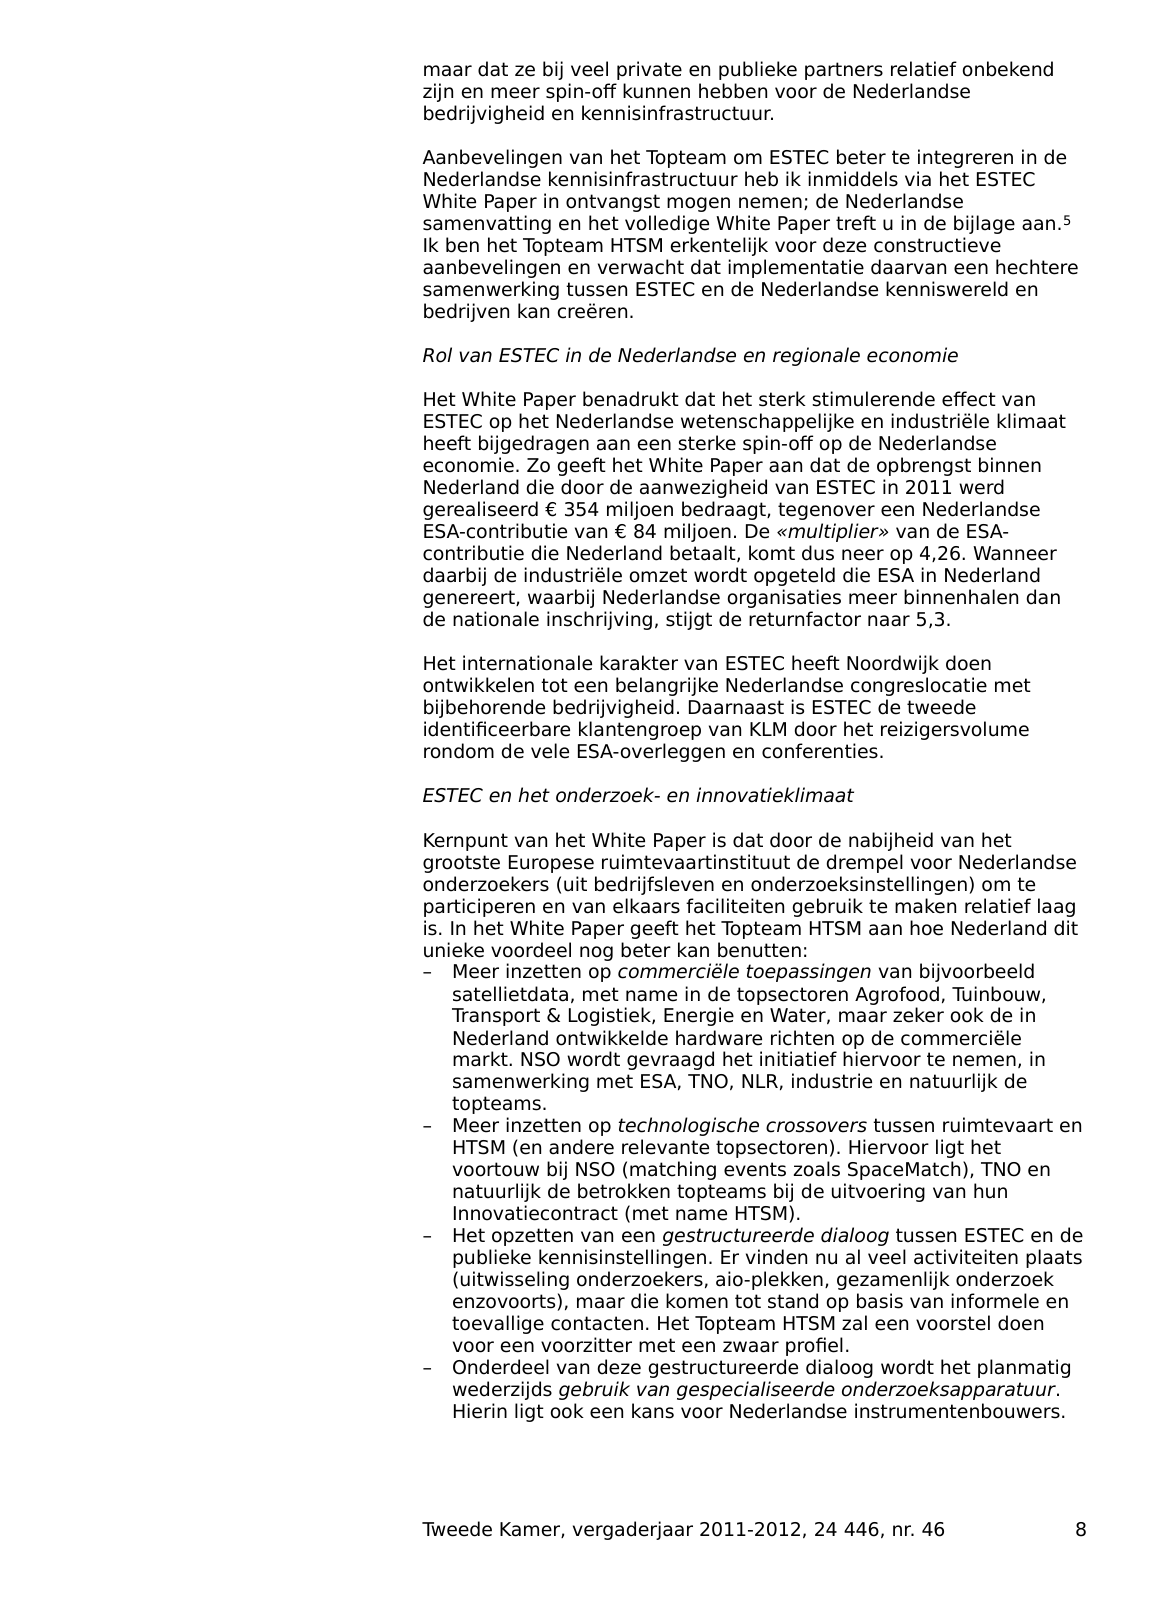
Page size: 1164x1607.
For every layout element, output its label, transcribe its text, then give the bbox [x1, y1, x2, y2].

text – Meer inzetten op technologische crossovers tussen ruimtevaart en HTSM (en andere relevante topsectoren). Hiervoor ligt het voortouw bij NSO (matching events zoals SpaceMatch), TNO en natuurlijk de betrokken topteams bij de uitvoering van hun Innovatiecontract (met name HTSM). [422, 1115, 1087, 1225]
text maar dat ze bij veel private en publieke partners relatief onbekend zijn en meer spin-off kunnen hebben voor de Nederlandse bedrijvigheid en kennisinfrastructuur. [422, 59, 1087, 125]
subtitle ESTEC en het onderzoek- en innovatieklimaat [422, 785, 1087, 807]
text – Onderdeel van deze gestructureerde dialoog wordt het planmatig wederzijds gebruik van gespecialiseerde onderzoeksapparatuur. Hierin ligt ook een kans voor Nederlandse instrumentenbouwers. [422, 1357, 1087, 1423]
text Kernpunt van het White Paper is dat door de nabijheid van het grootste Europese ruimtevaartinstituut de drempel voor Nederlandse onderzoekers (uit bedrijfsleven en onderzoeksinstellingen) om te participeren en van elkaars faciliteiten gebruik te maken relatief laag is. In het White Paper geeft het Topteam HTSM aan hoe Nederland dit unieke voordeel nog beter kan benutten: [422, 829, 1087, 961]
text Het internationale karakter van ESTEC heeft Noordwijk doen ontwikkelen tot een belangrijke Nederlandse congreslocatie met bijbehorende bedrijvigheid. Daarnaast is ESTEC de tweede identificeerbare klantengroep van KLM door het reizigersvolume rondom de vele ESA-overleggen en conferenties. [422, 653, 1087, 763]
text – Meer inzetten op commerciële toepassingen van bijvoorbeeld satellietdata, met name in de topsectoren Agrofood, Tuinbouw, Transport & Logistiek, Energie en Water, maar zeker ook de in Nederland ontwikkelde hardware richten op de commerciële markt. NSO wordt gevraagd het initiatief hiervoor te nemen, in samenwerking met ESA, TNO, NLR, industrie en natuurlijk de topteams. [422, 961, 1087, 1115]
text – Het opzetten van een gestructureerde dialoog tussen ESTEC en de publieke kennisinstellingen. Er vinden nu al veel activiteiten plaats (uitwisseling onderzoekers, aio-plekken, gezamenlijk onderzoek enzovoorts), maar die komen tot stand op basis van informele en toevallige contacten. Het Topteam HTSM zal een voorstel doen voor een voorzitter met een zwaar profiel. [422, 1225, 1087, 1357]
text Aanbevelingen van het Topteam om ESTEC beter te integreren in de Nederlandse kennisinfrastructuur heb ik inmiddels via het ESTEC White Paper in ontvangst mogen nemen; de Nederlandse samenvatting en het volledige White Paper treft u in de bijlage aan.5 Ik ben het Topteam HTSM erkentelijk voor deze constructieve aanbevelingen en verwacht dat implementatie daarvan een hechtere samenwerking tussen ESTEC en de Nederlandse kenniswereld en bedrijven kan creëren. [422, 147, 1087, 323]
text Het White Paper benadrukt dat het sterk stimulerende effect van ESTEC op het Nederlandse wetenschappelijke en industriële klimaat heeft bijgedragen aan een sterke spin-off op de Nederlandse economie. Zo geeft het White Paper aan dat de opbrengst binnen Nederland die door de aanwezigheid van ESTEC in 2011 werd gerealiseerd € 354 miljoen bedraagt, tegenover een Nederlandse ESA-contributie van € 84 miljoen. De «multiplier» van de ESA-contributie die Nederland betaalt, komt dus neer op 4,26. Wanneer daarbij de industriële omzet wordt opgeteld die ESA in Nederland genereert, waarbij Nederlandse organisaties meer binnenhalen dan de nationale inschrijving, stijgt de returnfactor naar 5,3. [422, 389, 1087, 631]
subtitle Rol van ESTEC in de Nederlandse en regionale economie [422, 345, 1087, 367]
